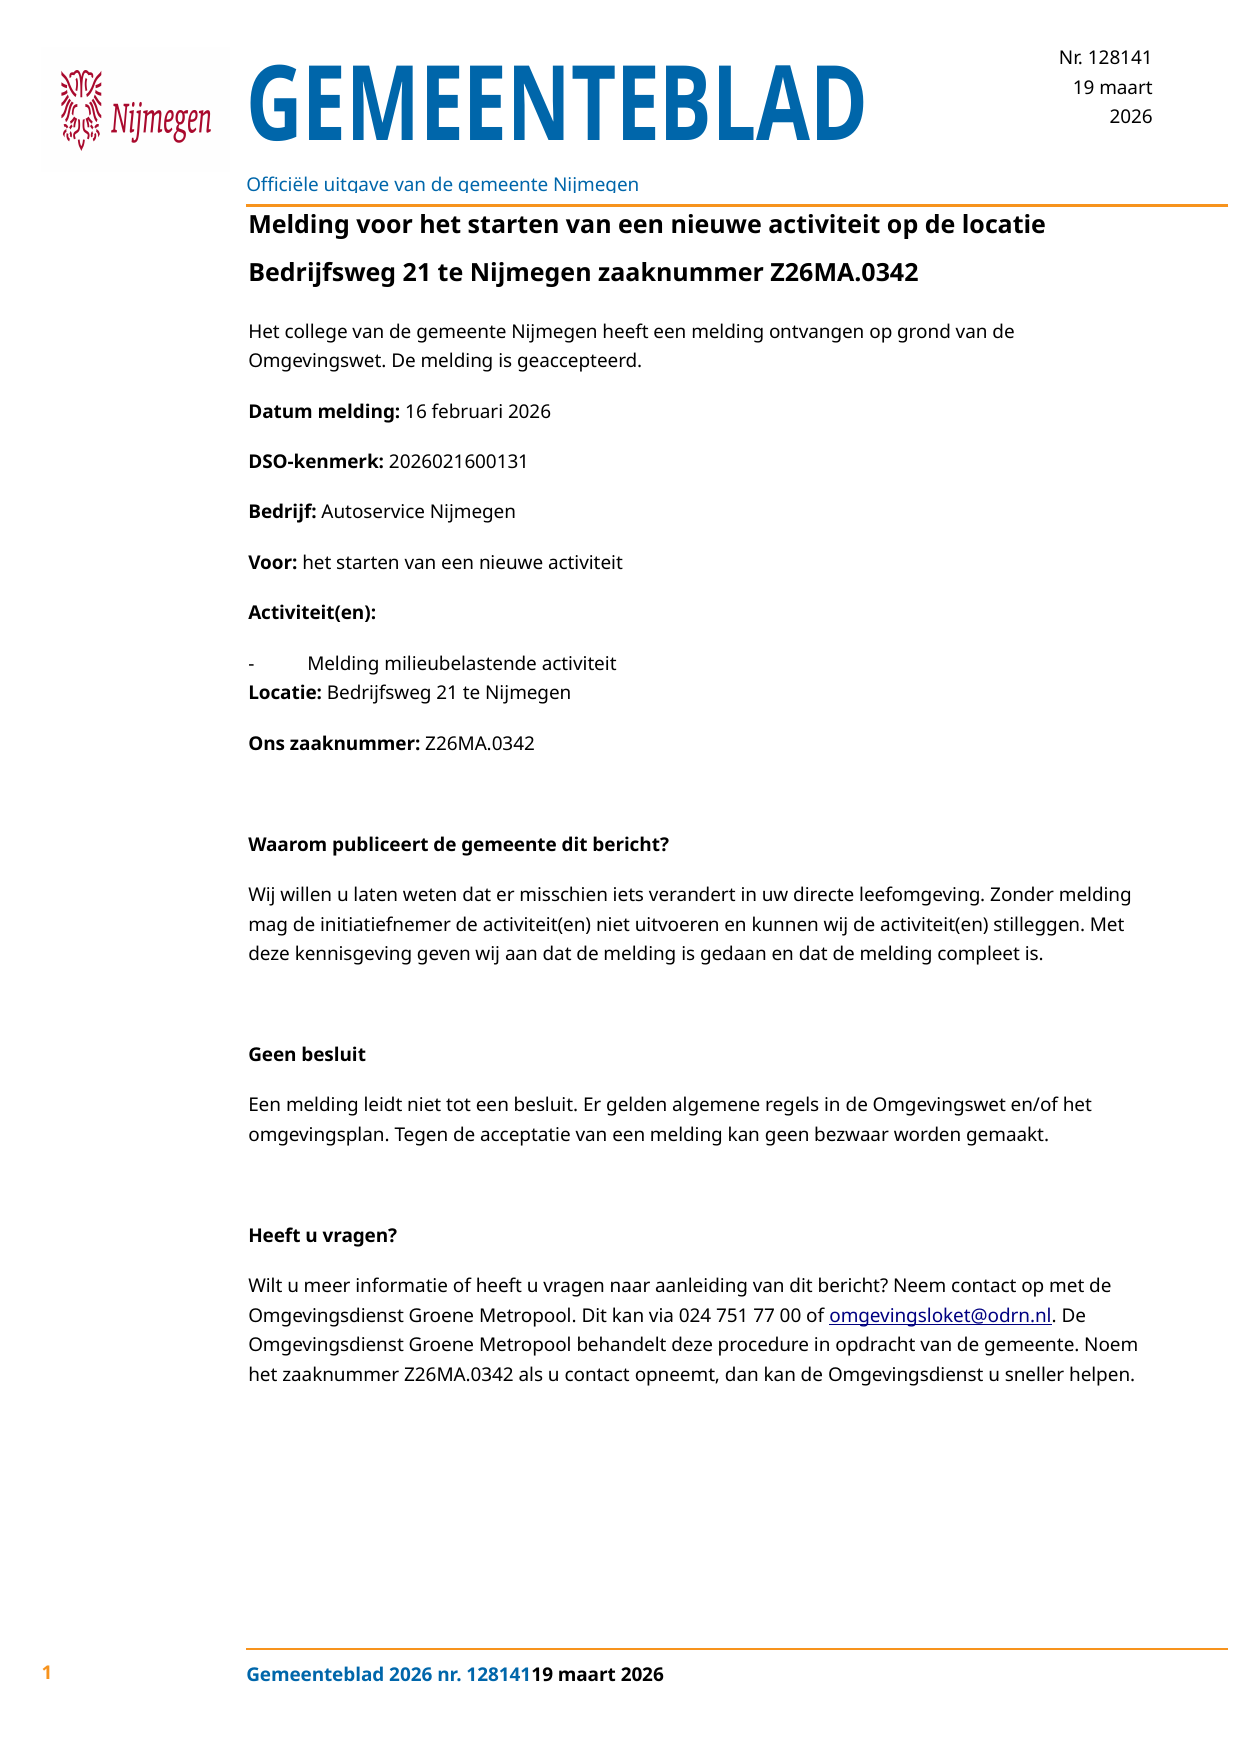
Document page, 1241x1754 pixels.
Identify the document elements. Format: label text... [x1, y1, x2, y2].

list Melding milieubelastende activiteit [248, 650, 1152, 676]
text Wilt u meer informatie of heeft u vragen naar aanleiding van dit bericht? Neem contact op met de Omgevingsdienst Groene Metropool. Dit kan via 024 751 77 00 of omgevingsloket@odrn.nl. De Omgevingsdienst Groene Metropool behandelt deze procedure in opdracht van de gemeente. Noem het zaaknummer Z26MA.0342 als u contact opneemt, dan kan de Omgevingsdienst u sneller helpen. [248, 1272, 1152, 1387]
text Heeft u vragen? [248, 1222, 1152, 1248]
text Wij willen u laten weten dat er misschien iets verandert in uw directe leefomgeving. Zonder melding mag de initiatiefnemer de activiteit(en) niet uitvoeren en kunnen wij de activiteit(en) stilleggen. Met deze kennisgeving geven wij aan dat de melding is gedaan en dat de melding compleet is. [248, 881, 1152, 966]
text Voor: het starten van een nieuwe activiteit [248, 549, 1152, 575]
text Activiteit(en): [248, 599, 1152, 625]
picture [41, 47, 231, 172]
text Datum melding: 16 februari 2026 [248, 398, 1152, 424]
text Locatie: Bedrijfsweg 21 te Nijmegen [248, 679, 1152, 705]
text Melding voor het starten van een nieuwe activiteit op de locatie Bedrijfsweg 21 te Nijmegen zaaknummer Z26MA.0342 [248, 207, 1152, 288]
text DSO-kenmerk: 2026021600131 [248, 448, 1152, 474]
text Een melding leidt niet tot een besluit. Er gelden algemene regels in de Omgevingswet en/of het omgevingsplan. Tegen de acceptatie van een melding kan geen bezwaar worden gemaakt. [248, 1092, 1152, 1147]
text Bedrijf: Autoservice Nijmegen [248, 499, 1152, 524]
text Waarom publiceert de gemeente dit bericht? [248, 831, 1152, 857]
text Ons zaaknummer: Z26MA.0342 [248, 730, 1152, 756]
text Geen besluit [248, 1041, 1152, 1067]
text Het college van de gemeente Nijmegen heeft een melding ontvangen op grond van de Omgevingswet. De melding is geaccepteerd. [248, 318, 1152, 373]
